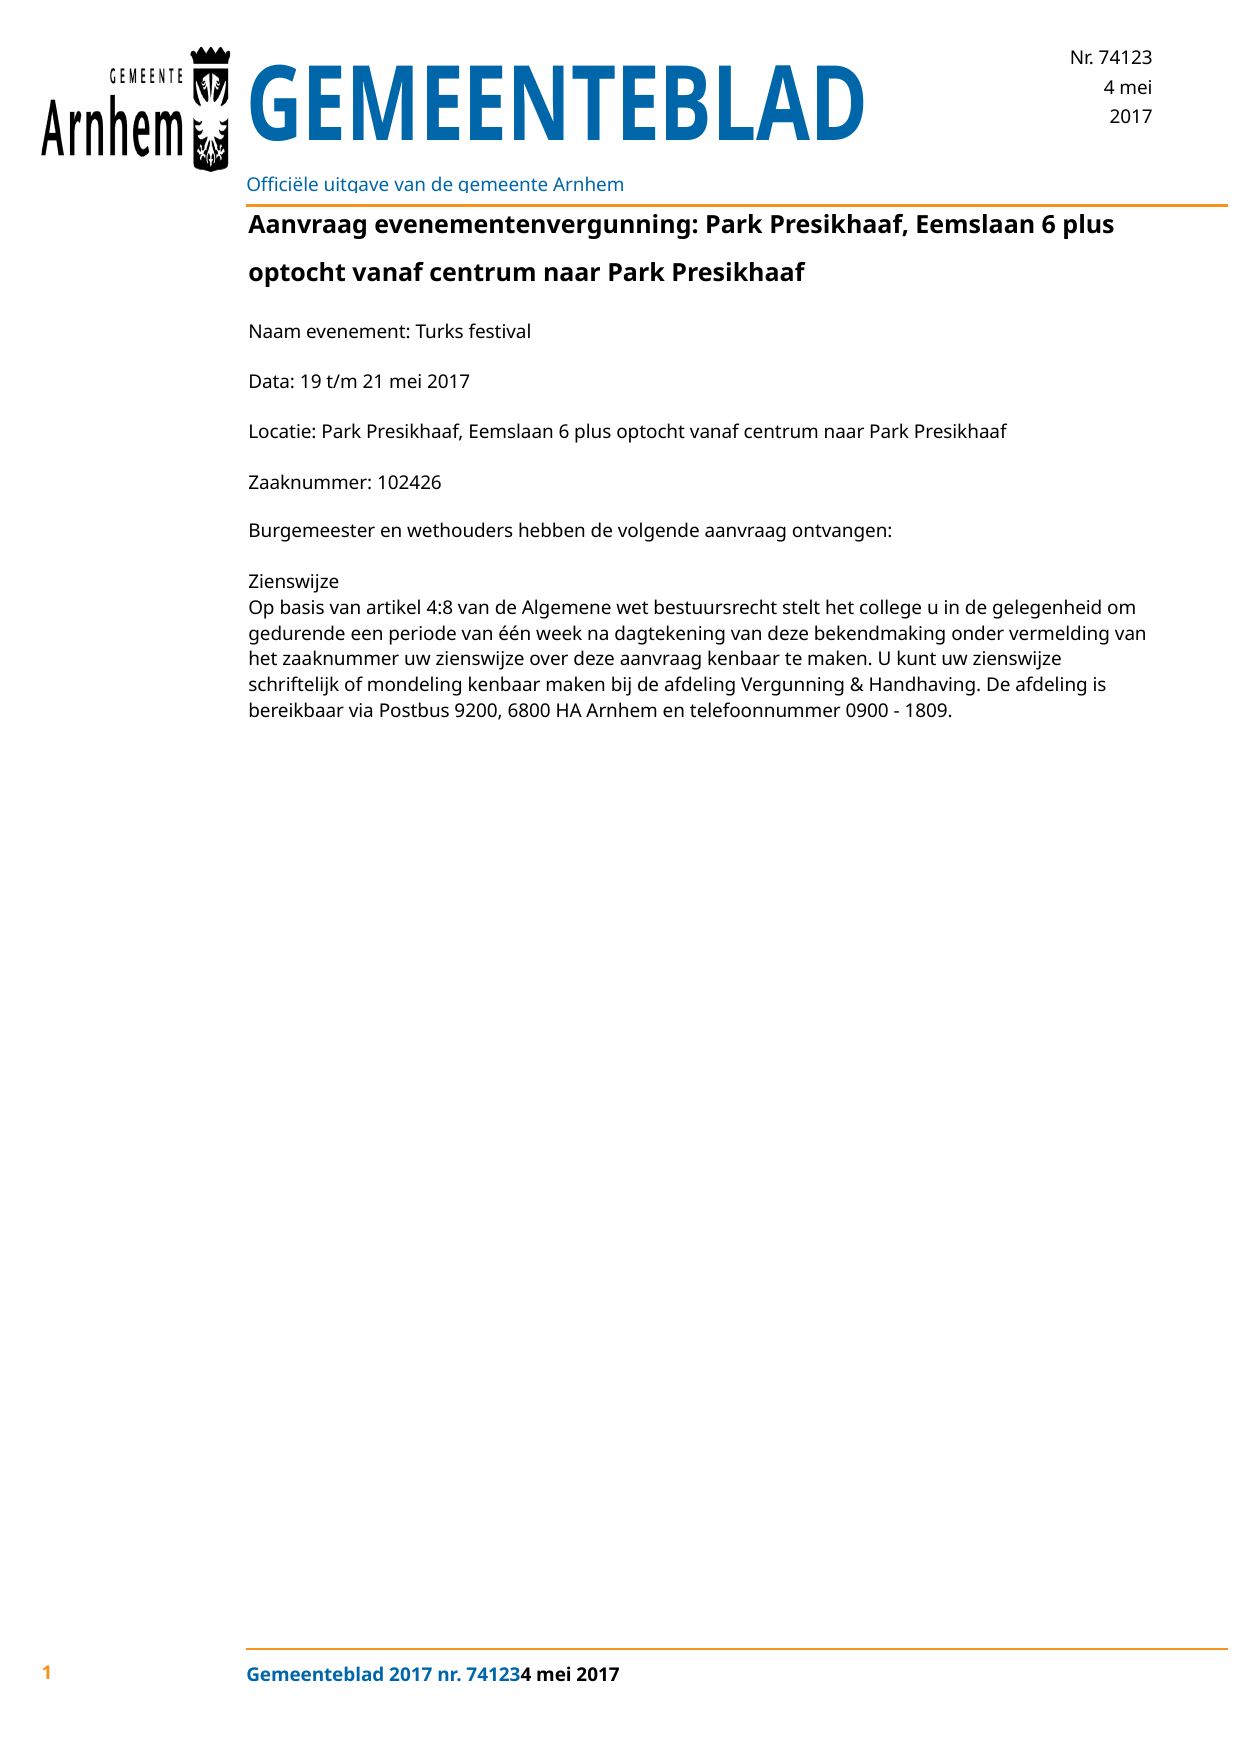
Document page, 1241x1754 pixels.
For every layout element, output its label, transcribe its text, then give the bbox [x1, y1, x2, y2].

text Burgemeester en wethouders hebben de volgende aanvraag ontvangen: [248, 517, 1152, 543]
picture [41, 47, 231, 172]
text Data: 19 t/m 21 mei 2017 [248, 368, 1152, 394]
text Naam evenement: Turks festival [248, 318, 1152, 344]
text Locatie: Park Presikhaaf, Eemslaan 6 plus optocht vanaf centrum naar Park Presikhaaf [248, 419, 1152, 444]
text Op basis van artikel 4:8 van de Algemene wet bestuursrecht stelt het college u in de gelegenheid om gedurende een periode van één week na dagtekening van deze bekendmaking onder vermelding van het zaaknummer uw zienswijze over deze aanvraag kenbaar te maken. U kunt uw zienswijze schriftelijk of mondeling kenbaar maken bij de afdeling Vergunning & Handhaving. De afdeling is bereikbaar via Postbus 9200, 6800 HA Arnhem en telefoonnummer 0900 - 1809. [248, 594, 1152, 723]
text Zaaknummer: 102426 [248, 469, 1152, 495]
text Aanvraag evenementenvergunning: Park Presikhaaf, Eemslaan 6 plus optocht vanaf centrum naar Park Presikhaaf [248, 207, 1152, 288]
text Zienswijze [248, 568, 1152, 594]
